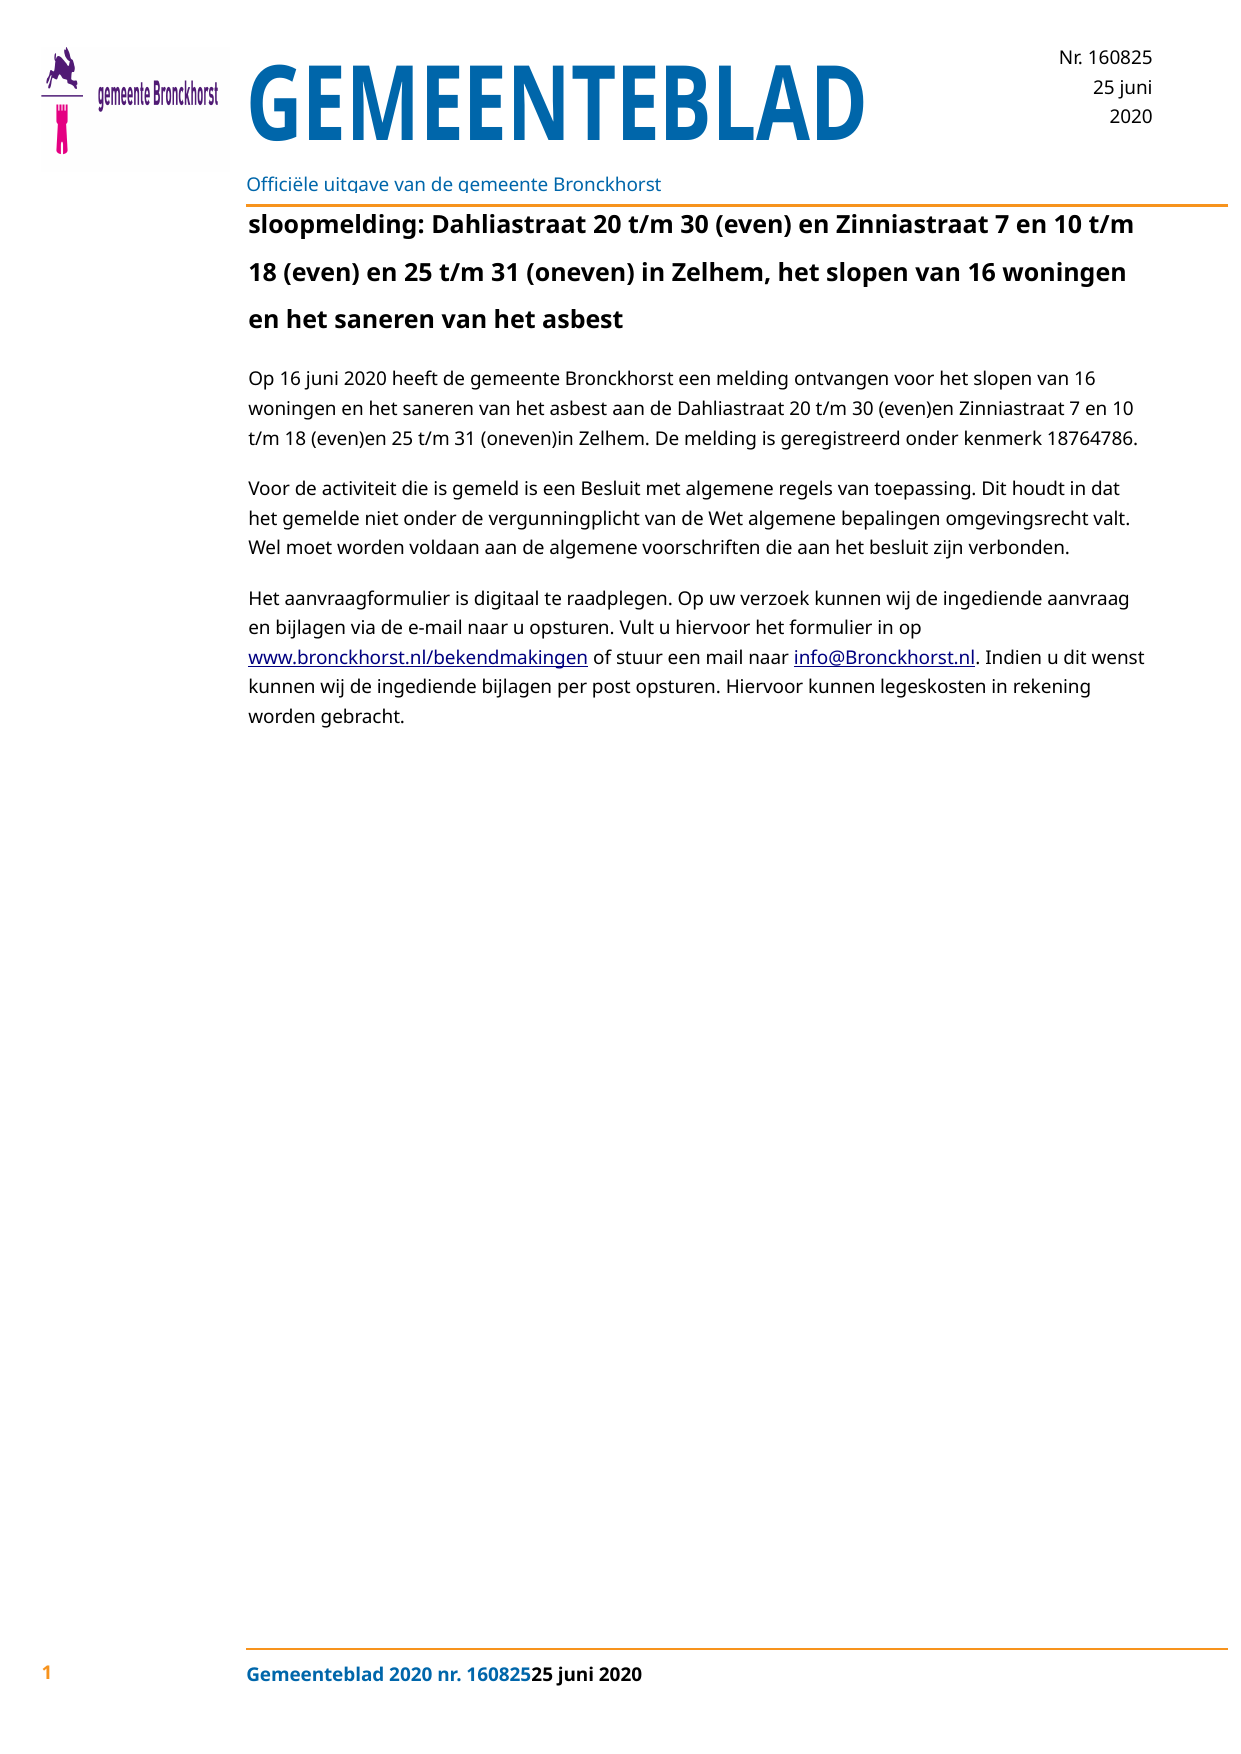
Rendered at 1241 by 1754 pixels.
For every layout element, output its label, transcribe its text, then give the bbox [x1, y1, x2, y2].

text sloopmelding: Dahliastraat 20 t/m 30 (even) en Zinniastraat 7 en 10 t/m 18 (even) en 25 t/m 31 (oneven) in Zelhem, het slopen van 16 woningen en het saneren van het asbest [248, 207, 1152, 336]
text Op 16 juni 2020 heeft de gemeente Bronckhorst een melding ontvangen voor het slopen van 16 woningen en het saneren van het asbest aan de Dahliastraat 20 t/m 30 (even)en Zinniastraat 7 en 10 t/m 18 (even)en 25 t/m 31 (oneven)in Zelhem. De melding is geregistreerd onder kenmerk 18764786. [248, 366, 1152, 450]
text Voor de activiteit die is gemeld is een Besluit met algemene regels van toepassing. Dit houdt in dat het gemelde niet onder de vergunningplicht van de Wet algemene bepalingen omgevingsrecht valt. Wel moet worden voldaan aan de algemene voorschriften die aan het besluit zijn verbonden. [248, 475, 1152, 560]
text Het aanvraagformulier is digitaal te raadplegen. Op uw verzoek kunnen wij de ingediende aanvraag en bijlagen via de e-mail naar u opsturen. Vult u hiervoor het formulier in op www.bronckhorst.nl/bekendmakingen of stuur een mail naar info@Bronckhorst.nl. Indien u dit wenst kunnen wij de ingediende bijlagen per post opsturen. Hiervoor kunnen legeskosten in rekening worden gebracht. [248, 585, 1152, 729]
picture [41, 47, 231, 172]
